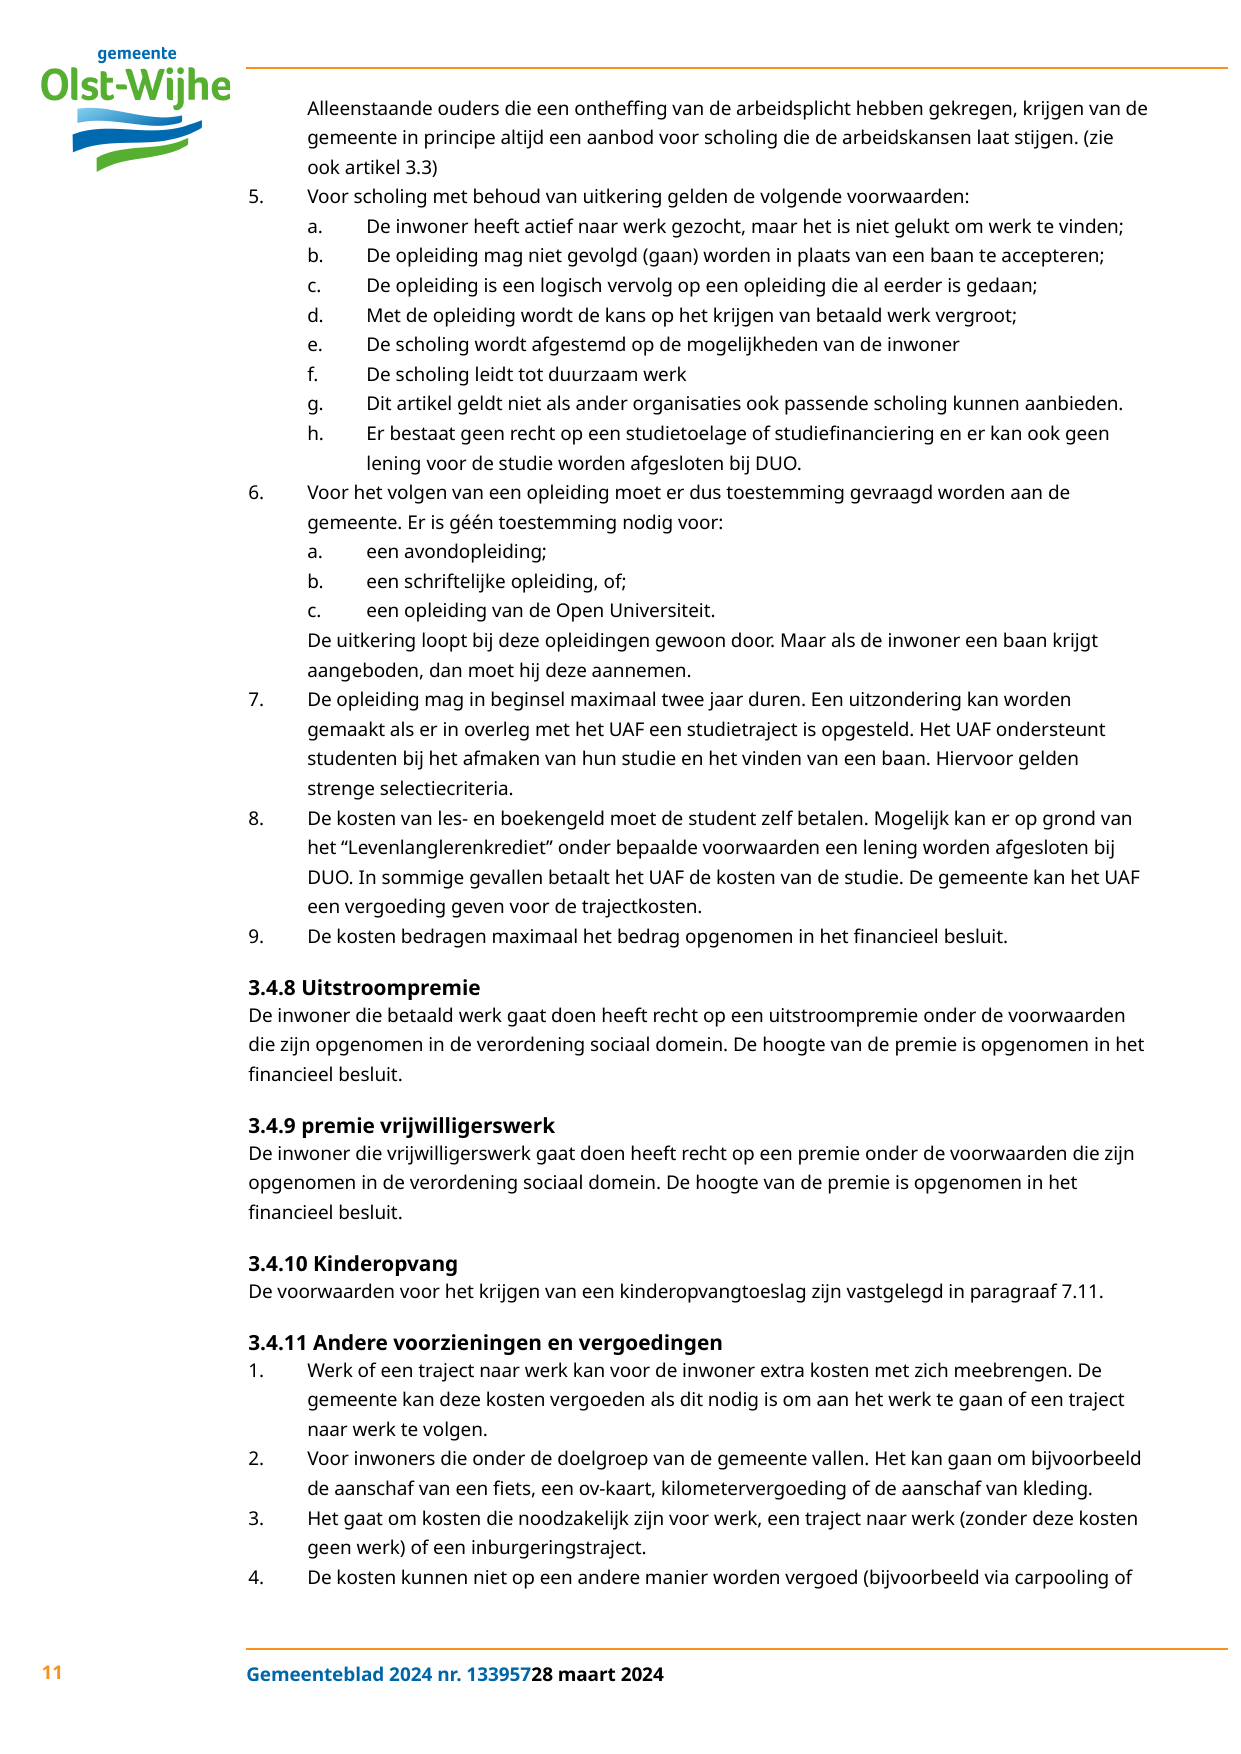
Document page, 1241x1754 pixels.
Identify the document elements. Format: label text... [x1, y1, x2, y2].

list De opleiding mag niet gevolgd (gaan) worden in plaats van een baan te accepteren; [307, 243, 1152, 268]
text 3.4.8 Uitstroompremie [248, 973, 1152, 1002]
text De inwoner die betaald werk gaat doen heeft recht op een uitstroompremie onder de voorwaarden die zijn opgenomen in de verordening sociaal domein. De hoogte van de premie is opgenomen in het financieel besluit. [248, 1002, 1152, 1087]
list Het gaat om kosten die noodzakelijk zijn voor werk, een traject naar werk (zonder deze kosten geen werk) of een inburgeringstraject. [248, 1505, 1152, 1560]
list Werk of een traject naar werk kan voor de inwoner extra kosten met zich meebrengen. De gemeente kan deze kosten vergoeden als dit nodig is om aan het werk te gaan of een traject naar werk te volgen. [248, 1357, 1152, 1442]
list Er bestaat geen recht op een studietoelage of studiefinanciering en er kan ook geen lening voor de studie worden afgesloten bij DUO. [307, 420, 1152, 476]
list Voor het volgen van een opleiding moet er dus toestemming gevraagd worden aan de gemeente. Er is géén toestemming nodig voor: [248, 479, 1152, 535]
list De scholing wordt afgestemd op de mogelijkheden van de inwoner [307, 331, 1152, 357]
list een avondopleiding; [307, 538, 1152, 564]
list een opleiding van de Open Universiteit. [307, 598, 1152, 623]
text 3.4.9 premie vrijwilligerswerk [248, 1112, 1152, 1140]
list De opleiding mag in beginsel maximaal twee jaar duren. Een uitzondering kan worden gemaakt als er in overleg met het UAF een studietraject is opgesteld. Het UAF ondersteunt studenten bij het afmaken van hun studie en het vinden van een baan. Hiervoor gelden strenge selectiecriteria. [248, 686, 1152, 801]
list De scholing leidt tot duurzaam werk [307, 361, 1152, 387]
list Voor inwoners die onder de doelgroep van de gemeente vallen. Het kan gaan om bijvoorbeeld de aanschaf van een fiets, een ov-kaart, kilometervergoeding of de aanschaf van kleding. [248, 1446, 1152, 1501]
list De kosten bedragen maximaal het bedrag opgenomen in het financieel besluit. [248, 923, 1152, 949]
text De voorwaarden voor het krijgen van een kinderopvangtoeslag zijn vastgelegd in paragraaf 7.11. [248, 1278, 1152, 1304]
list Dit artikel geldt niet als ander organisaties ook passende scholing kunnen aanbieden. [307, 391, 1152, 416]
text De inwoner die vrijwilligerswerk gaat doen heeft recht op een premie onder de voorwaarden die zijn opgenomen in de verordening sociaal domein. De hoogte van de premie is opgenomen in het financieel besluit. [248, 1140, 1152, 1225]
picture [41, 47, 231, 172]
text 3.4.11 Andere voorzieningen en vergoedingen [248, 1328, 1152, 1357]
list De uitkering loopt bij deze opleidingen gewoon door. Maar als de inwoner een baan krijgt aangeboden, dan moet hij deze aannemen. [248, 627, 1152, 683]
list Voor scholing met behoud van uitkering gelden de volgende voorwaarden: [248, 183, 1152, 209]
list een schriftelijke opleiding, of; [307, 568, 1152, 594]
list De kosten kunnen niet op een andere manier worden vergoed (bijvoorbeeld via carpooling of [248, 1564, 1152, 1590]
list Alleenstaande ouders die een ontheffing van de arbeidsplicht hebben gekregen, krijgen van de gemeente in principe altijd een aanbod voor scholing die de arbeidskansen laat stijgen. (zie ook artikel 3.3) [248, 95, 1152, 180]
list De opleiding is een logisch vervolg op een opleiding die al eerder is gedaan; [307, 272, 1152, 298]
text 3.4.10 Kinderopvang [248, 1249, 1152, 1278]
list Met de opleiding wordt de kans op het krijgen van betaald werk vergroot; [307, 302, 1152, 328]
list De kosten van les- en boekengeld moet de student zelf betalen. Mogelijk kan er op grond van het “Levenlanglerenkrediet” onder bepaalde voorwaarden een lening worden afgesloten bij DUO. In sommige gevallen betaalt het UAF de kosten van de studie. De gemeente kan het UAF een vergoeding geven voor de trajectkosten. [248, 805, 1152, 919]
list De inwoner heeft actief naar werk gezocht, maar het is niet gelukt om werk te vinden; [307, 213, 1152, 239]
